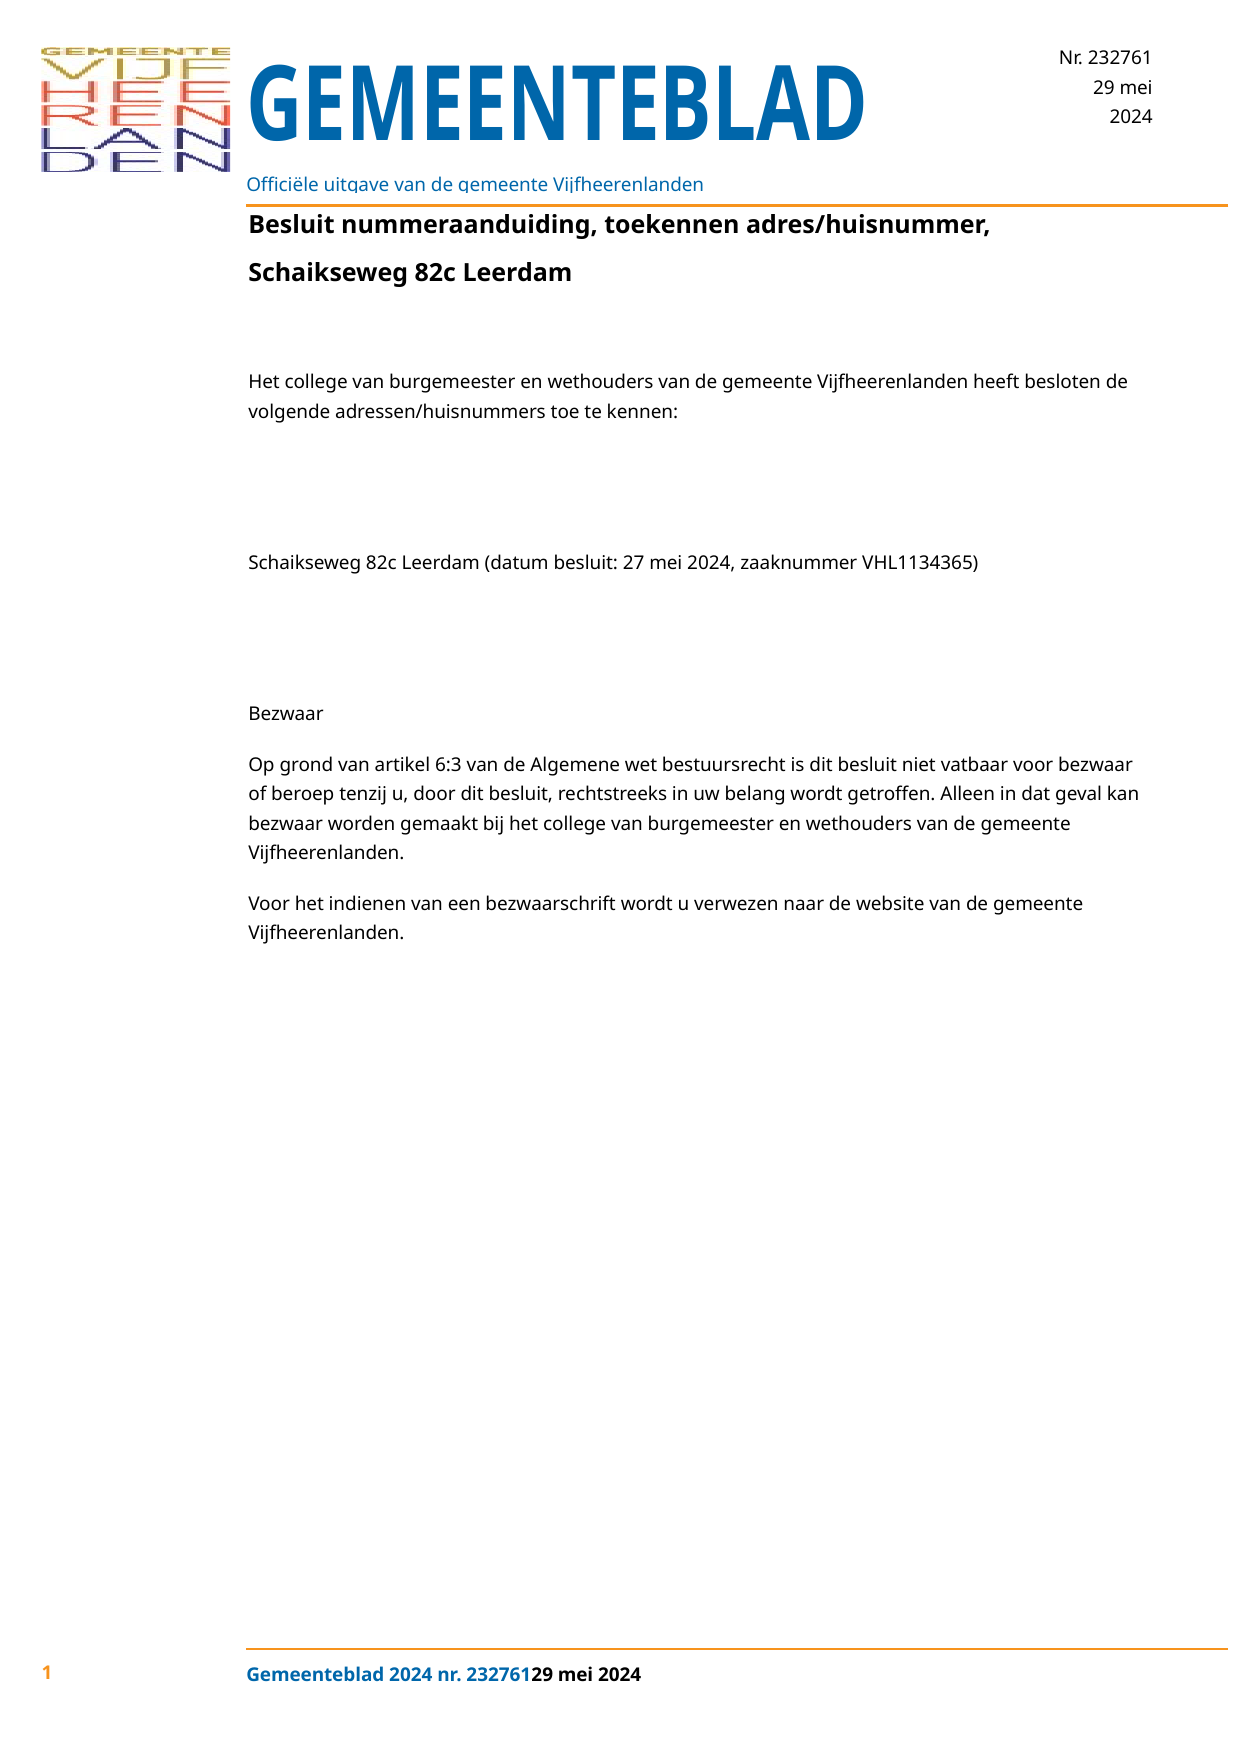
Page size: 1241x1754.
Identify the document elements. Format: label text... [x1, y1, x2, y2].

text Voor het indienen van een bezwaarschrift wordt u verwezen naar de website van de gemeente Vijfheerenlanden. [248, 890, 1152, 945]
picture [41, 47, 231, 172]
text Het college van burgemeester en wethouders van de gemeente Vijfheerenlanden heeft besloten de volgende adressen/huisnummers toe te kennen: [248, 368, 1152, 424]
text Besluit nummeraanduiding, toekennen adres/huisnummer, Schaikseweg 82c Leerdam [248, 207, 1152, 288]
text Op grond van artikel 6:3 van de Algemene wet bestuursrecht is dit besluit niet vatbaar voor bezwaar of beroep tenzij u, door dit besluit, rechtstreeks in uw belang wordt getroffen. Alleen in dat geval kan bezwaar worden gemaakt bij het college van burgemeester en wethouders van de gemeente Vijfheerenlanden. [248, 751, 1152, 865]
text Schaikseweg 82c Leerdam (datum besluit: 27 mei 2024, zaaknummer VHL1134365) [248, 549, 1152, 575]
text Bezwaar [248, 700, 1152, 726]
